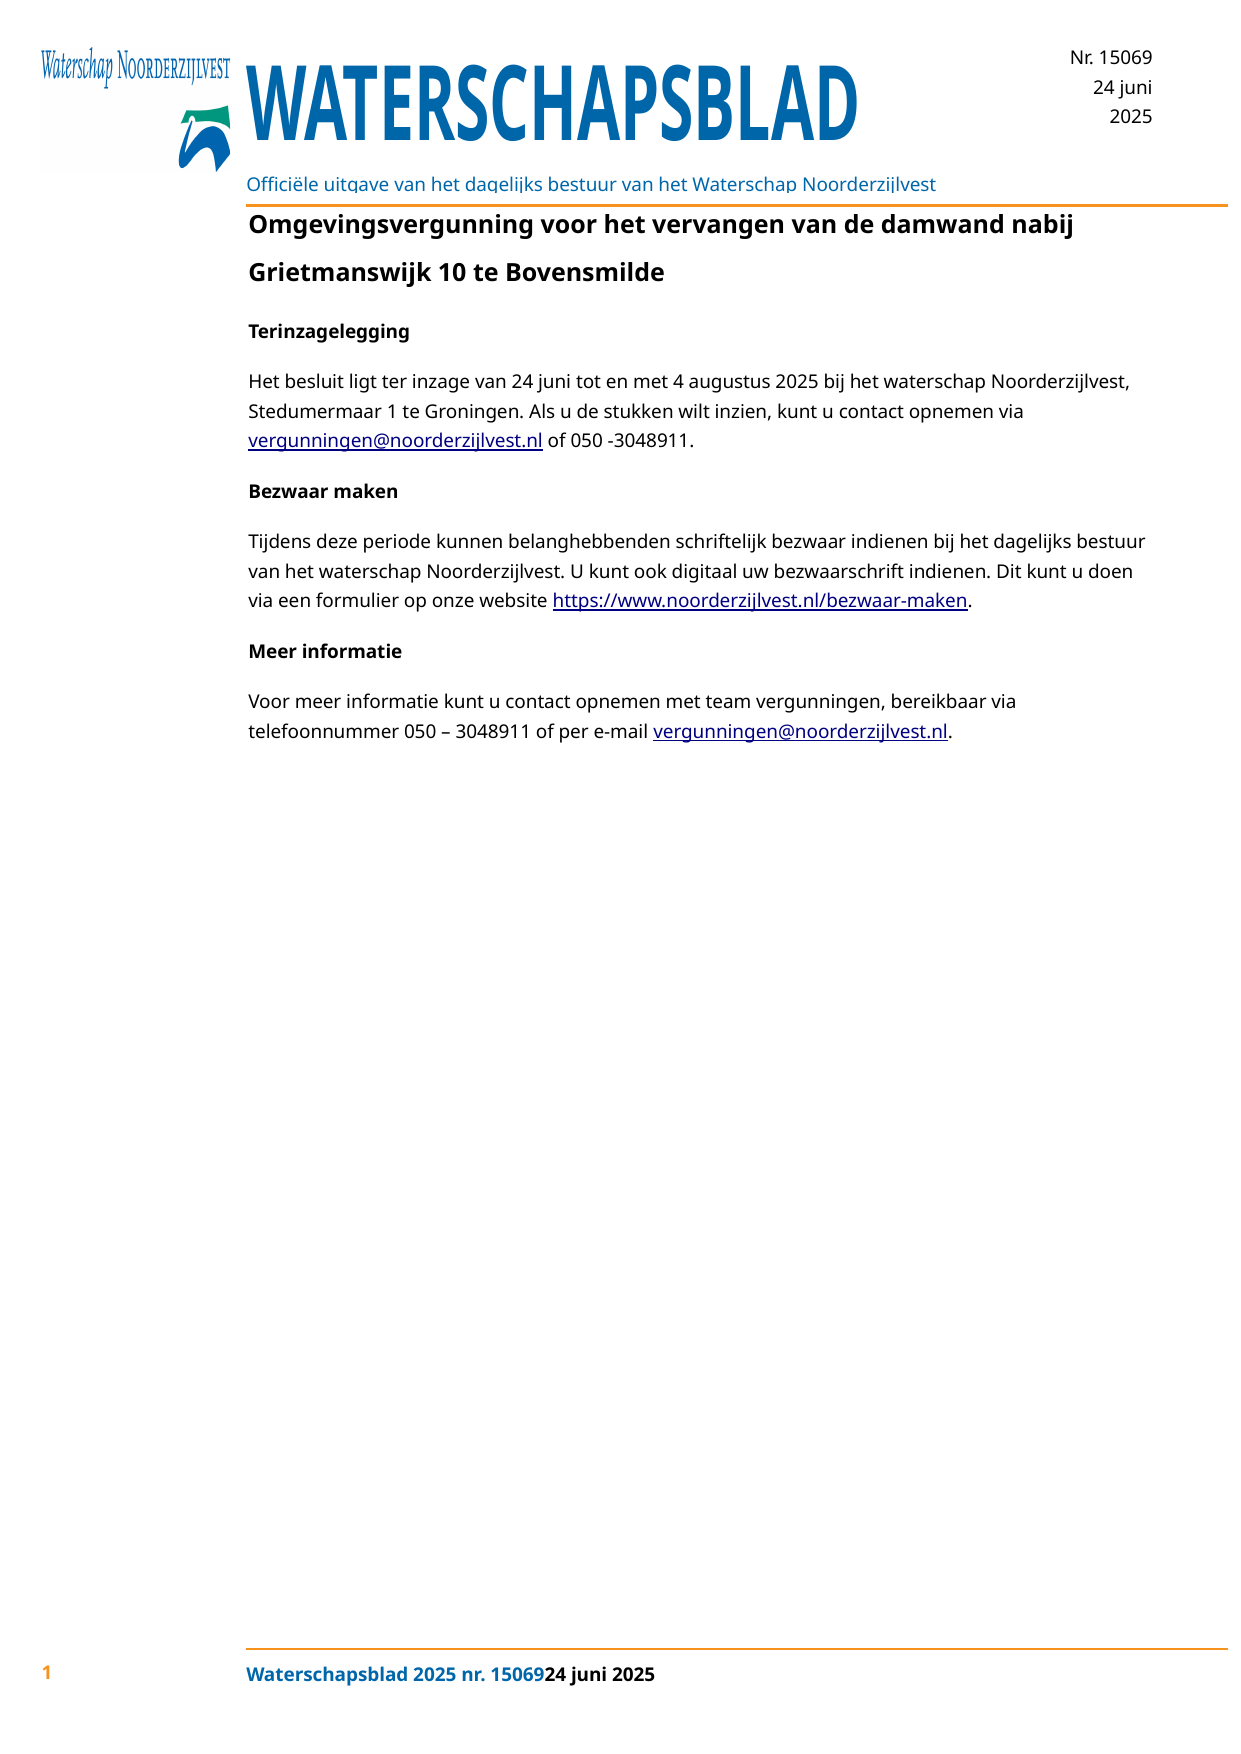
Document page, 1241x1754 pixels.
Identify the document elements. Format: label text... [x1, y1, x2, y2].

text Bezwaar maken [248, 478, 1152, 504]
picture [41, 47, 231, 172]
text Terinzagelegging [248, 318, 1152, 344]
text Omgevingsvergunning voor het vervangen van de damwand nabij Grietmanswijk 10 te Bovensmilde [248, 207, 1152, 288]
text Meer informatie [248, 638, 1152, 664]
text Tijdens deze periode kunnen belanghebbenden schriftelijk bezwaar indienen bij het dagelijks bestuur van het waterschap Noorderzijlvest. U kunt ook digitaal uw bezwaarschrift indienen. Dit kunt u doen via een formulier op onze website https://www.noorderzijlvest.nl/bezwaar-maken. [248, 528, 1152, 613]
text Het besluit ligt ter inzage van 24 juni tot en met 4 augustus 2025 bij het waterschap Noorderzijlvest, Stedumermaar 1 te Groningen. Als u de stukken wilt inzien, kunt u contact opnemen via vergunningen@noorderzijlvest.nl of 050 -3048911. [248, 368, 1152, 453]
text Voor meer informatie kunt u contact opnemen met team vergunningen, bereikbaar via telefoonnummer 050 – 3048911 of per e-mail vergunningen@noorderzijlvest.nl. [248, 688, 1152, 744]
